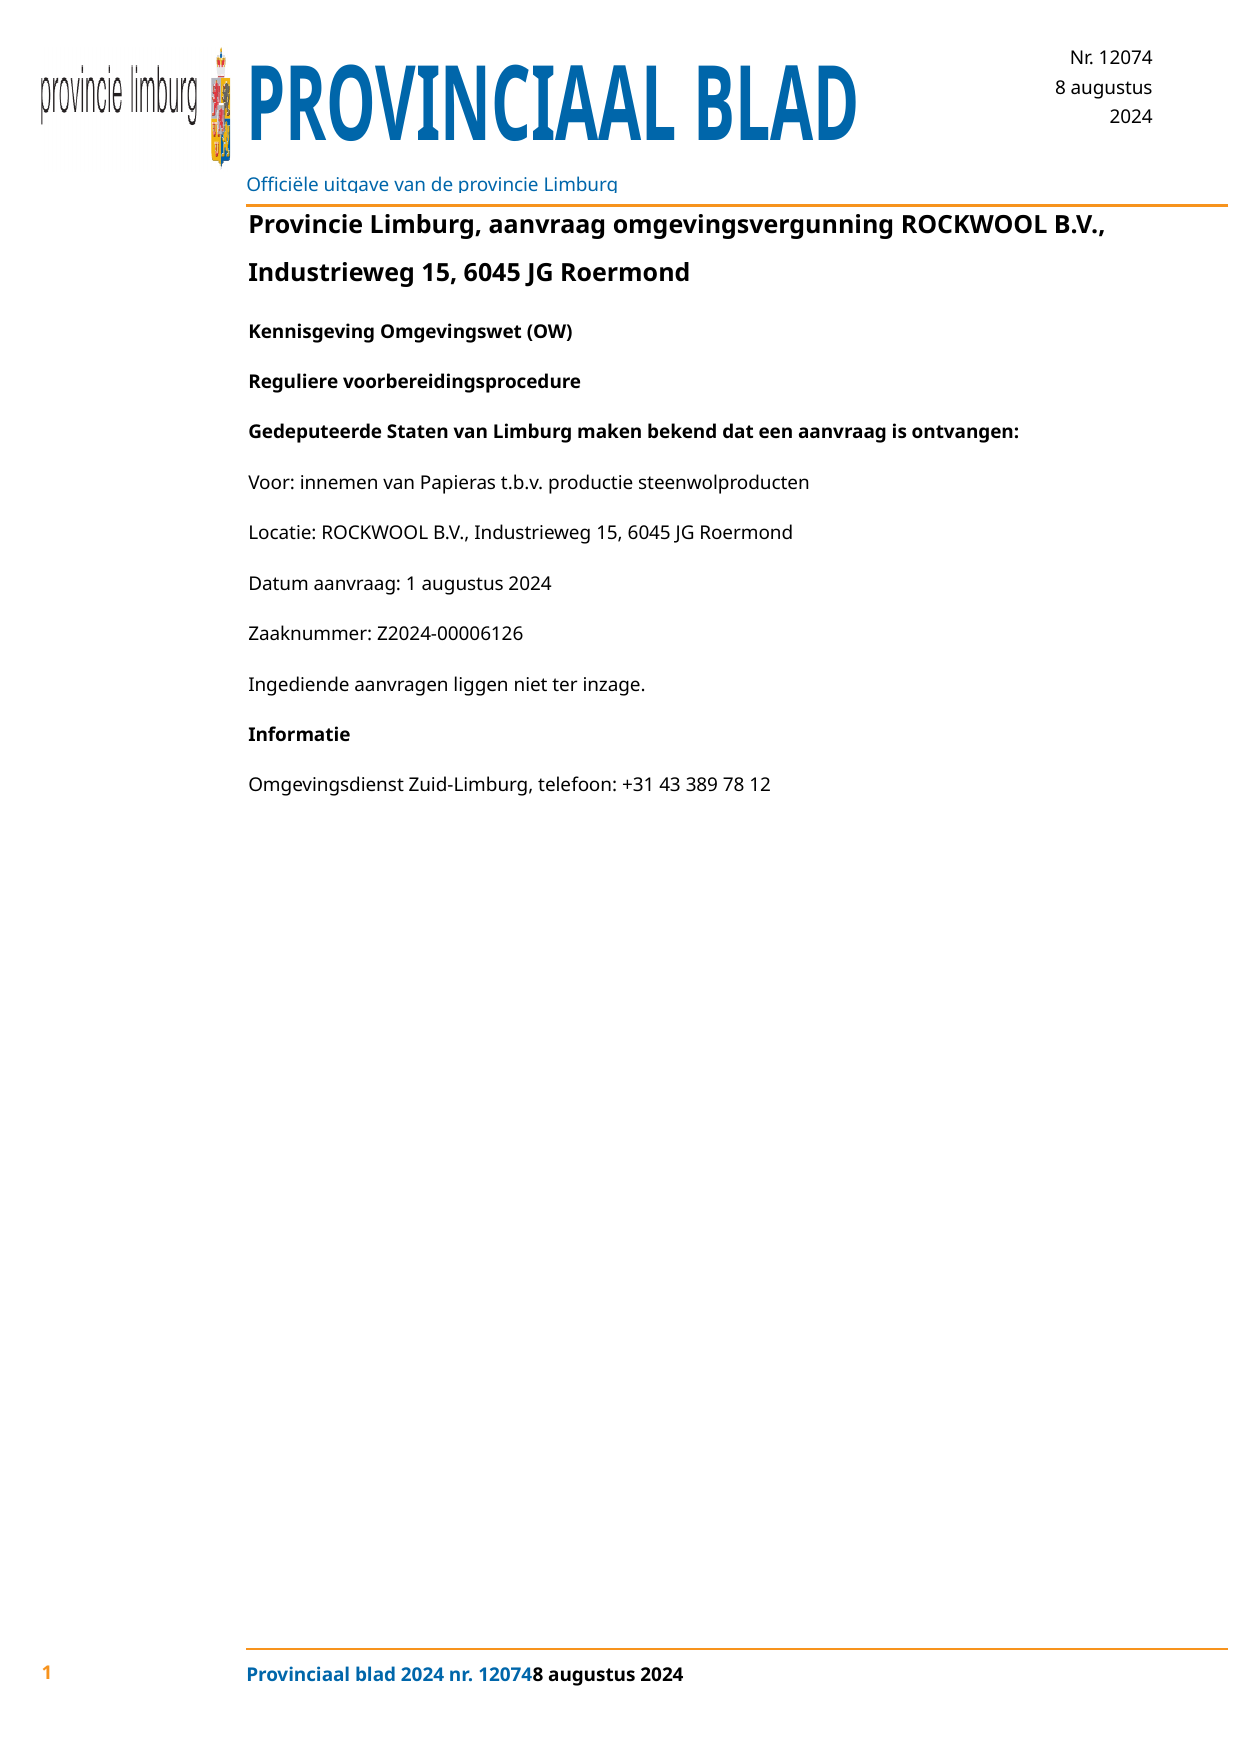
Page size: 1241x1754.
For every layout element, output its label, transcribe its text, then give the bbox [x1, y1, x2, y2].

text Locatie: ROCKWOOL B.V., Industrieweg 15, 6045 JG Roermond [248, 519, 1152, 545]
text Omgevingsdienst Zuid-Limburg, telefoon: +31 43 389 78 12 [248, 772, 1152, 797]
text Provincie Limburg, aanvraag omgevingsvergunning ROCKWOOL B.V., Industrieweg 15, 6045 JG Roermond [248, 207, 1152, 288]
text Reguliere voorbereidingsprocedure [248, 368, 1152, 394]
text Voor: innemen van Papieras t.b.v. productie steenwolproducten [248, 469, 1152, 495]
picture [41, 47, 231, 172]
text Kennisgeving Omgevingswet (OW) [248, 318, 1152, 344]
text Ingediende aanvragen liggen niet ter inzage. [248, 671, 1152, 697]
text Datum aanvraag: 1 augustus 2024 [248, 570, 1152, 596]
text Informatie [248, 721, 1152, 747]
text Zaaknummer: Z2024-00006126 [248, 620, 1152, 646]
text Gedeputeerde Staten van Limburg maken bekend dat een aanvraag is ontvangen: [248, 419, 1152, 444]
